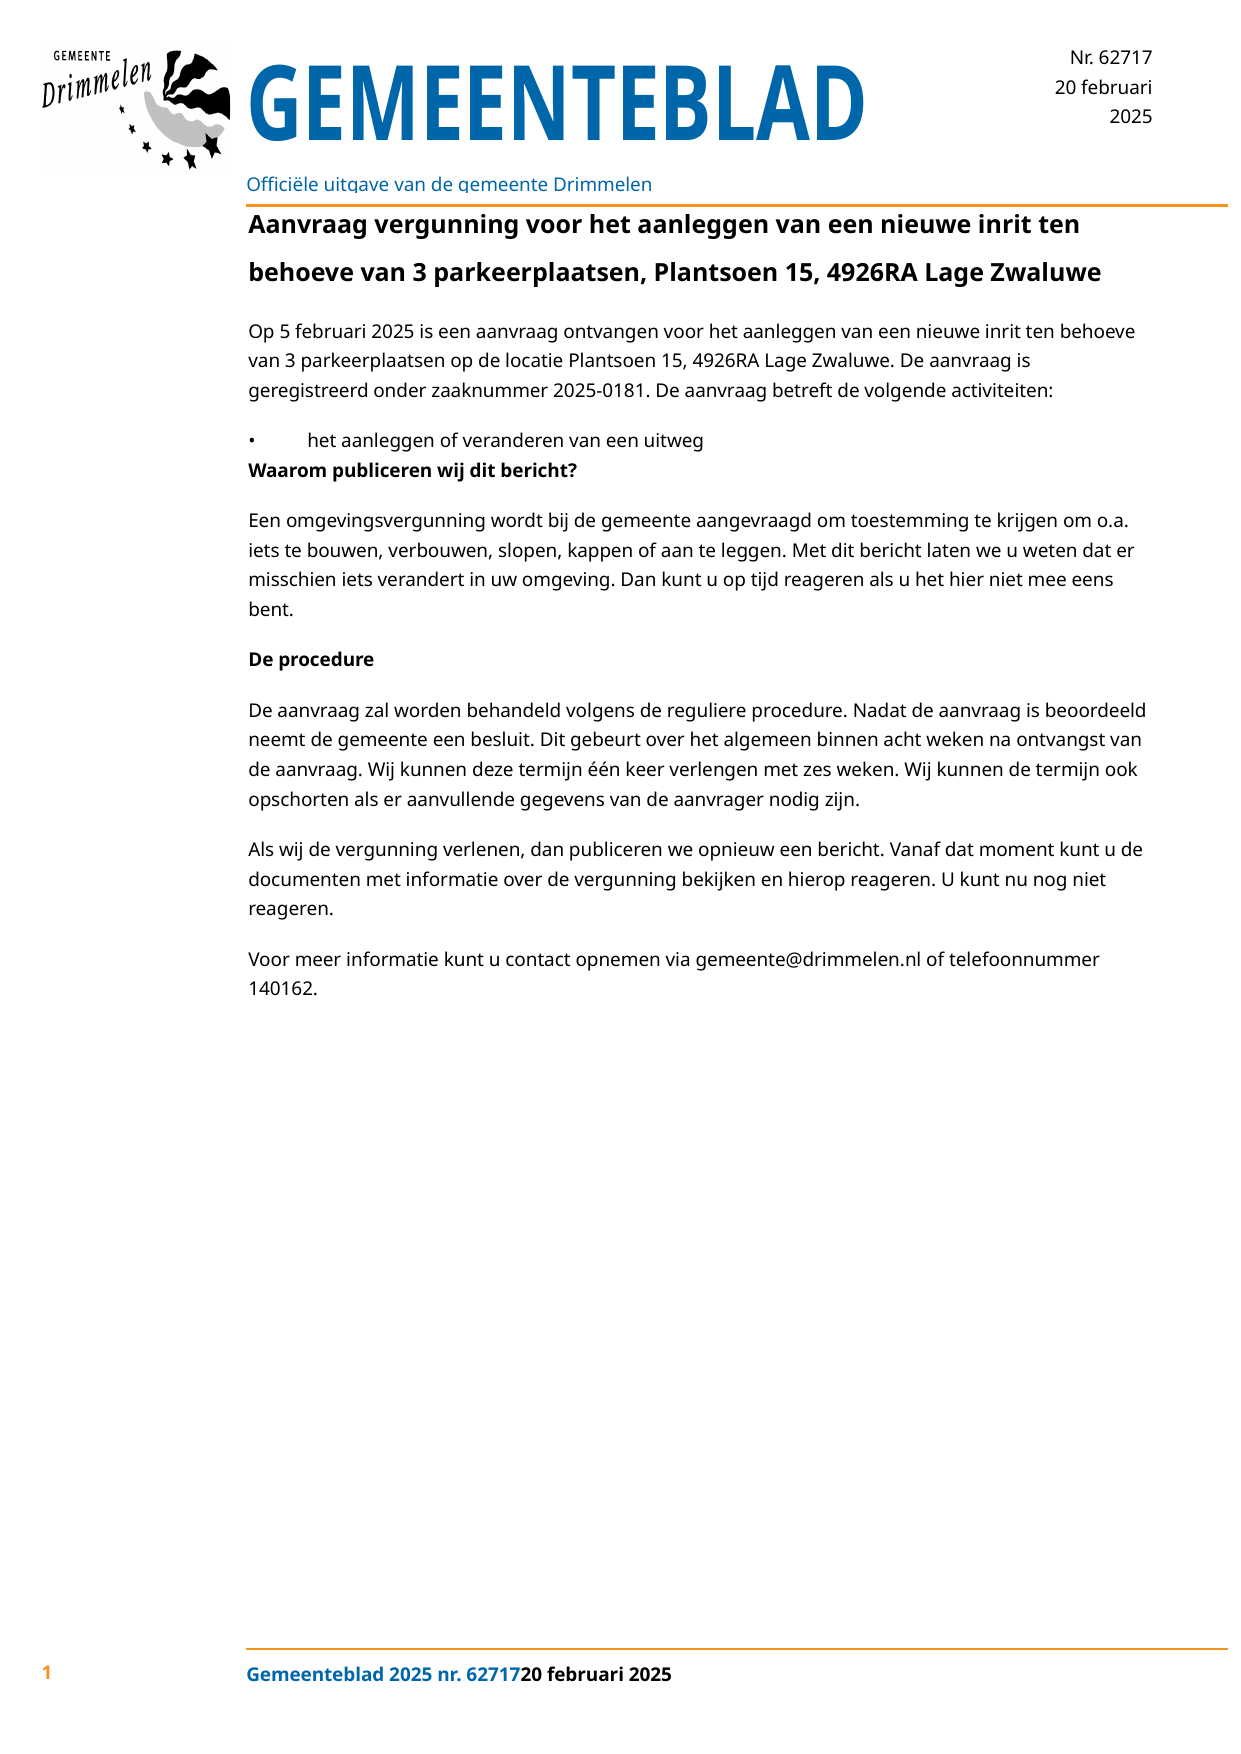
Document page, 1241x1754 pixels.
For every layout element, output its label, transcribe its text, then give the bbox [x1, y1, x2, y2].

text Voor meer informatie kunt u contact opnemen via gemeente@drimmelen.nl of telefoonnummer 140162. [248, 946, 1152, 1001]
text Op 5 februari 2025 is een aanvraag ontvangen voor het aanleggen van een nieuwe inrit ten behoeve van 3 parkeerplaatsen op de locatie Plantsoen 15, 4926RA Lage Zwaluwe. De aanvraag is geregistreerd onder zaaknummer 2025-0181. De aanvraag betreft de volgende activiteiten: [248, 318, 1152, 403]
text Een omgevingsvergunning wordt bij de gemeente aangevraagd om toestemming te krijgen om o.a. iets te bouwen, verbouwen, slopen, kappen of aan te leggen. Met dit bericht laten we u weten dat er misschien iets verandert in uw omgeving. Dan kunt u op tijd reageren als u het hier niet mee eens bent. [248, 507, 1152, 622]
list het aanleggen of veranderen van een uitweg [248, 427, 1152, 453]
text De procedure [248, 647, 1152, 672]
text Aanvraag vergunning voor het aanleggen van een nieuwe inrit ten behoeve van 3 parkeerplaatsen, Plantsoen 15, 4926RA Lage Zwaluwe [248, 207, 1152, 288]
text Als wij de vergunning verlenen, dan publiceren we opnieuw een bericht. Vanaf dat moment kunt u de documenten met informatie over de vergunning bekijken en hierop reageren. U kunt nu nog niet reageren. [248, 836, 1152, 921]
text Waarom publiceren wij dit bericht? [248, 457, 1152, 483]
text De aanvraag zal worden behandeld volgens de reguliere procedure. Nadat de aanvraag is beoordeeld neemt de gemeente een besluit. Dit gebeurt over het algemeen binnen acht weken na ontvangst van de aanvraag. Wij kunnen deze termijn één keer verlengen met zes weken. Wij kunnen de termijn ook opschorten als er aanvullende gegevens van de aanvrager nodig zijn. [248, 697, 1152, 812]
picture [41, 47, 231, 172]
